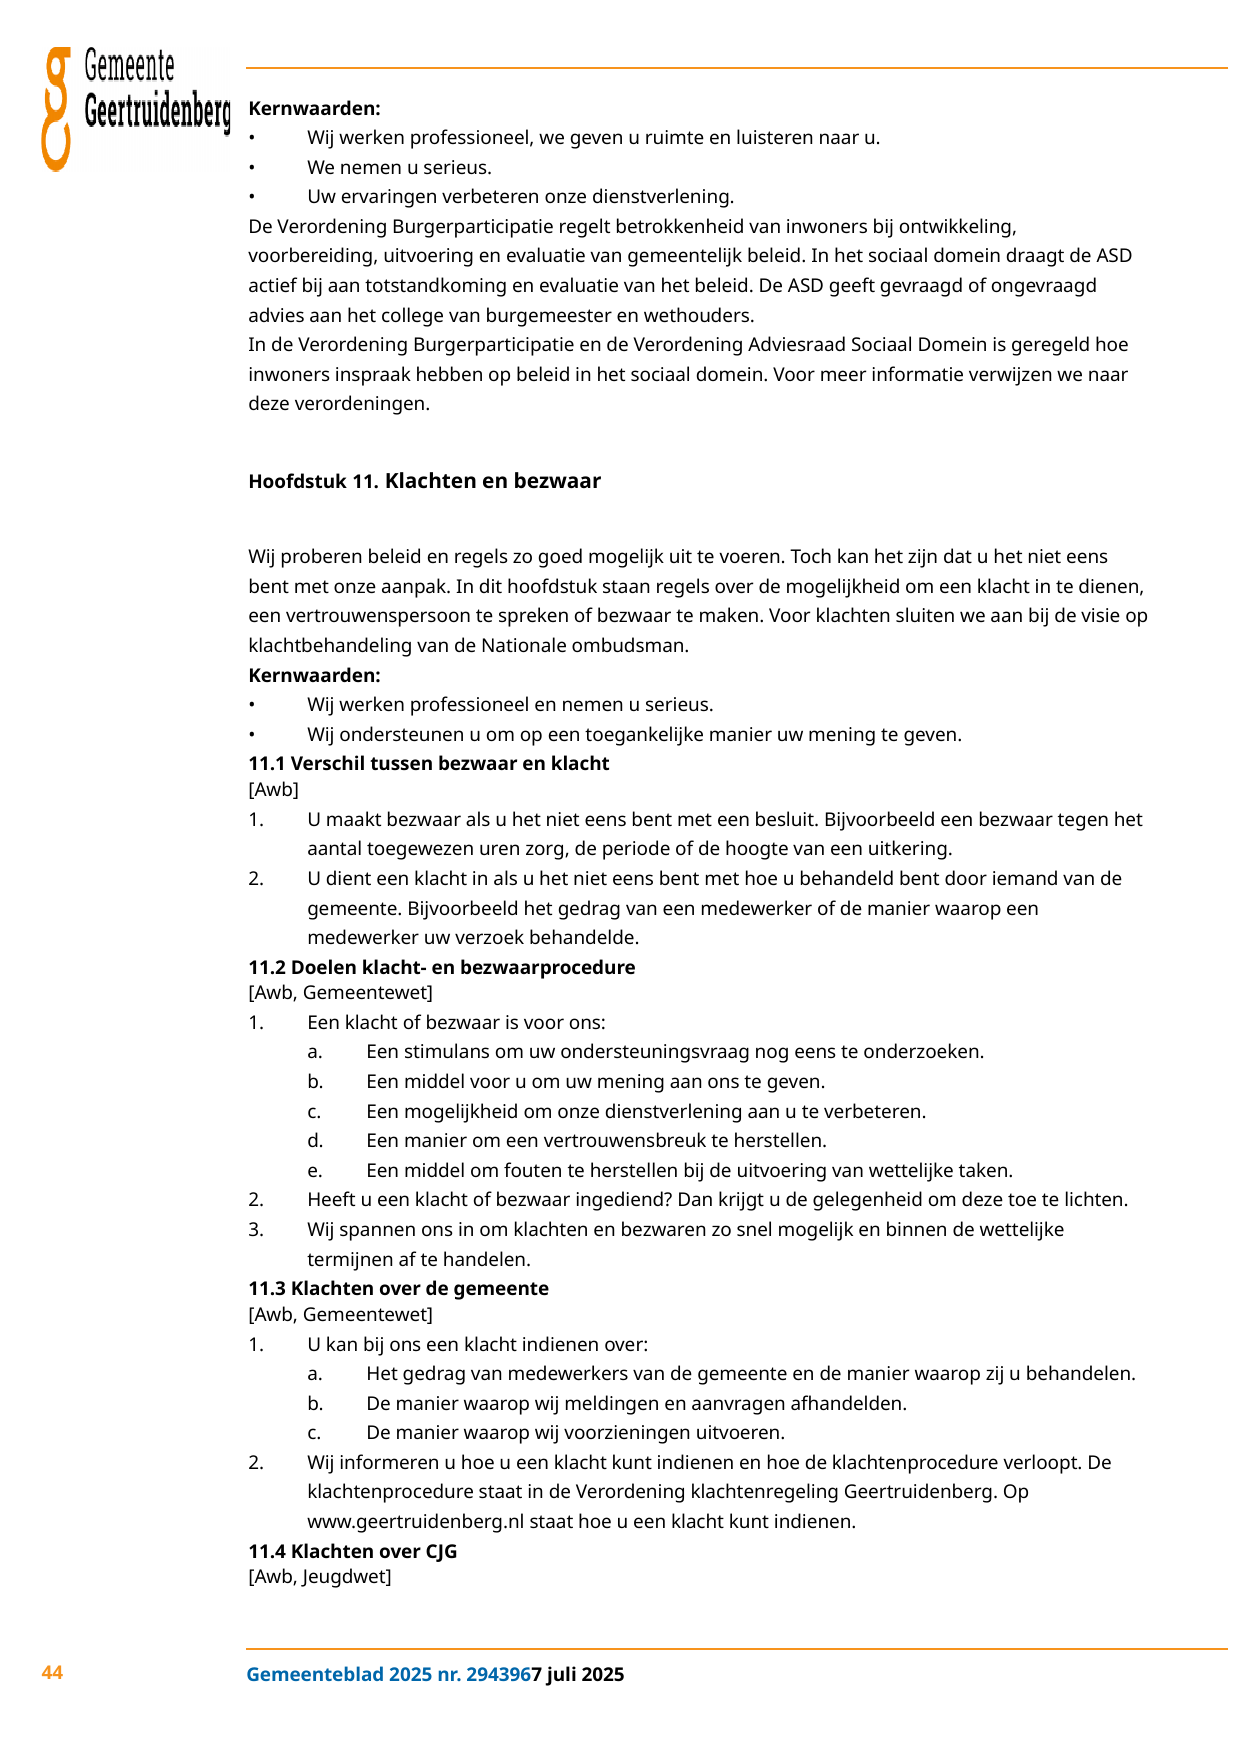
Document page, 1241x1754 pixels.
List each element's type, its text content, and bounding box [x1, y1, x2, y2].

list Wij werken professioneel en nemen u serieus. [248, 691, 1152, 717]
list Uw ervaringen verbeteren onze dienstverlening. [248, 183, 1152, 209]
text [Awb, Jeugdwet] [248, 1563, 1152, 1589]
list Een mogelijkheid om onze dienstverlening aan u te verbeteren. [307, 1098, 1152, 1124]
list Een stimulans om uw ondersteuningsvraag nog eens te onderzoeken. [307, 1039, 1152, 1064]
picture [41, 47, 231, 172]
list Wij werken professioneel, we geven u ruimte en luisteren naar u. [248, 124, 1152, 150]
text Wij proberen beleid en regels zo goed mogelijk uit te voeren. Toch kan het zijn dat u het niet eens bent met onze aanpak. In dit hoofdstuk staan regels over de mogelijkheid om een klacht in te dienen, een vertrouwenspersoon te spreken of bezwaar te maken. Voor klachten sluiten we aan bij de visie op klachtbehandeling van de Nationale ombudsman. [248, 543, 1152, 658]
text De Verordening Burgerparticipatie regelt betrokkenheid van inwoners bij ontwikkeling, voorbereiding, uitvoering en evaluatie van gemeentelijk beleid. In het sociaal domein draagt de ASD actief bij aan totstandkoming en evaluatie van het beleid. De ASD geeft gevraagd of ongevraagd advies aan het college van burgemeester en wethouders. [248, 213, 1152, 328]
text Kernwaarden: [248, 662, 1152, 688]
list U dient een klacht in als u het niet eens bent met hoe u behandeld bent door iemand van de gemeente. Bijvoorbeeld het gedrag van een medewerker of de manier waarop een medewerker uw verzoek behandelde. [248, 865, 1152, 950]
list De manier waarop wij voorzieningen uitvoeren. [307, 1419, 1152, 1445]
list We nemen u serieus. [248, 154, 1152, 180]
list Wij ondersteunen u om op een toegankelijke manier uw mening te geven. [248, 721, 1152, 747]
list De manier waarop wij meldingen en aanvragen afhandelden. [307, 1390, 1152, 1416]
list Een klacht of bezwaar is voor ons: [248, 1009, 1152, 1035]
text In de Verordening Burgerparticipatie en de Verordening Adviesraad Sociaal Domein is geregeld hoe inwoners inspraak hebben op beleid in het sociaal domein. Voor meer informatie verwijzen we naar deze verordeningen. [248, 331, 1152, 416]
list Wij informeren u hoe u een klacht kunt indienen en hoe de klachtenprocedure verloopt. De klachtenprocedure staat in de Verordening klachtenregeling Geertruidenberg. Op www.geertruidenberg.nl staat hoe u een klacht kunt indienen. [248, 1449, 1152, 1534]
text 11.2 Doelen klacht- en bezwaarprocedure [248, 954, 1152, 979]
list Een manier om een vertrouwensbreuk te herstellen. [307, 1127, 1152, 1153]
text Kernwaarden: [248, 95, 1152, 121]
list Heeft u een klacht of bezwaar ingediend? Dan krijgt u de gelegenheid om deze toe te lichten. [248, 1187, 1152, 1212]
text Hoofdstuk 11. Klachten en bezwaar [248, 466, 1152, 494]
text 11.4 Klachten over CJG [248, 1538, 1152, 1563]
list U maakt bezwaar als u het niet eens bent met een besluit. Bijvoorbeeld een bezwaar tegen het aantal toegewezen uren zorg, de periode of de hoogte van een uitkering. [248, 806, 1152, 861]
list U kan bij ons een klacht indienen over: [248, 1331, 1152, 1356]
list Het gedrag van medewerkers van de gemeente en de manier waarop zij u behandelen. [307, 1360, 1152, 1386]
text 11.3 Klachten over de gemeente [248, 1275, 1152, 1301]
list Wij spannen ons in om klachten en bezwaren zo snel mogelijk en binnen de wettelijke termijnen af te handelen. [248, 1216, 1152, 1272]
list Een middel om fouten te herstellen bij de uitvoering van wettelijke taken. [307, 1157, 1152, 1183]
text [Awb] [248, 776, 1152, 802]
text [Awb, Gemeentewet] [248, 979, 1152, 1005]
text 11.1 Verschil tussen bezwaar en klacht [248, 751, 1152, 776]
list Een middel voor u om uw mening aan ons te geven. [307, 1068, 1152, 1094]
text [Awb, Gemeentewet] [248, 1301, 1152, 1327]
